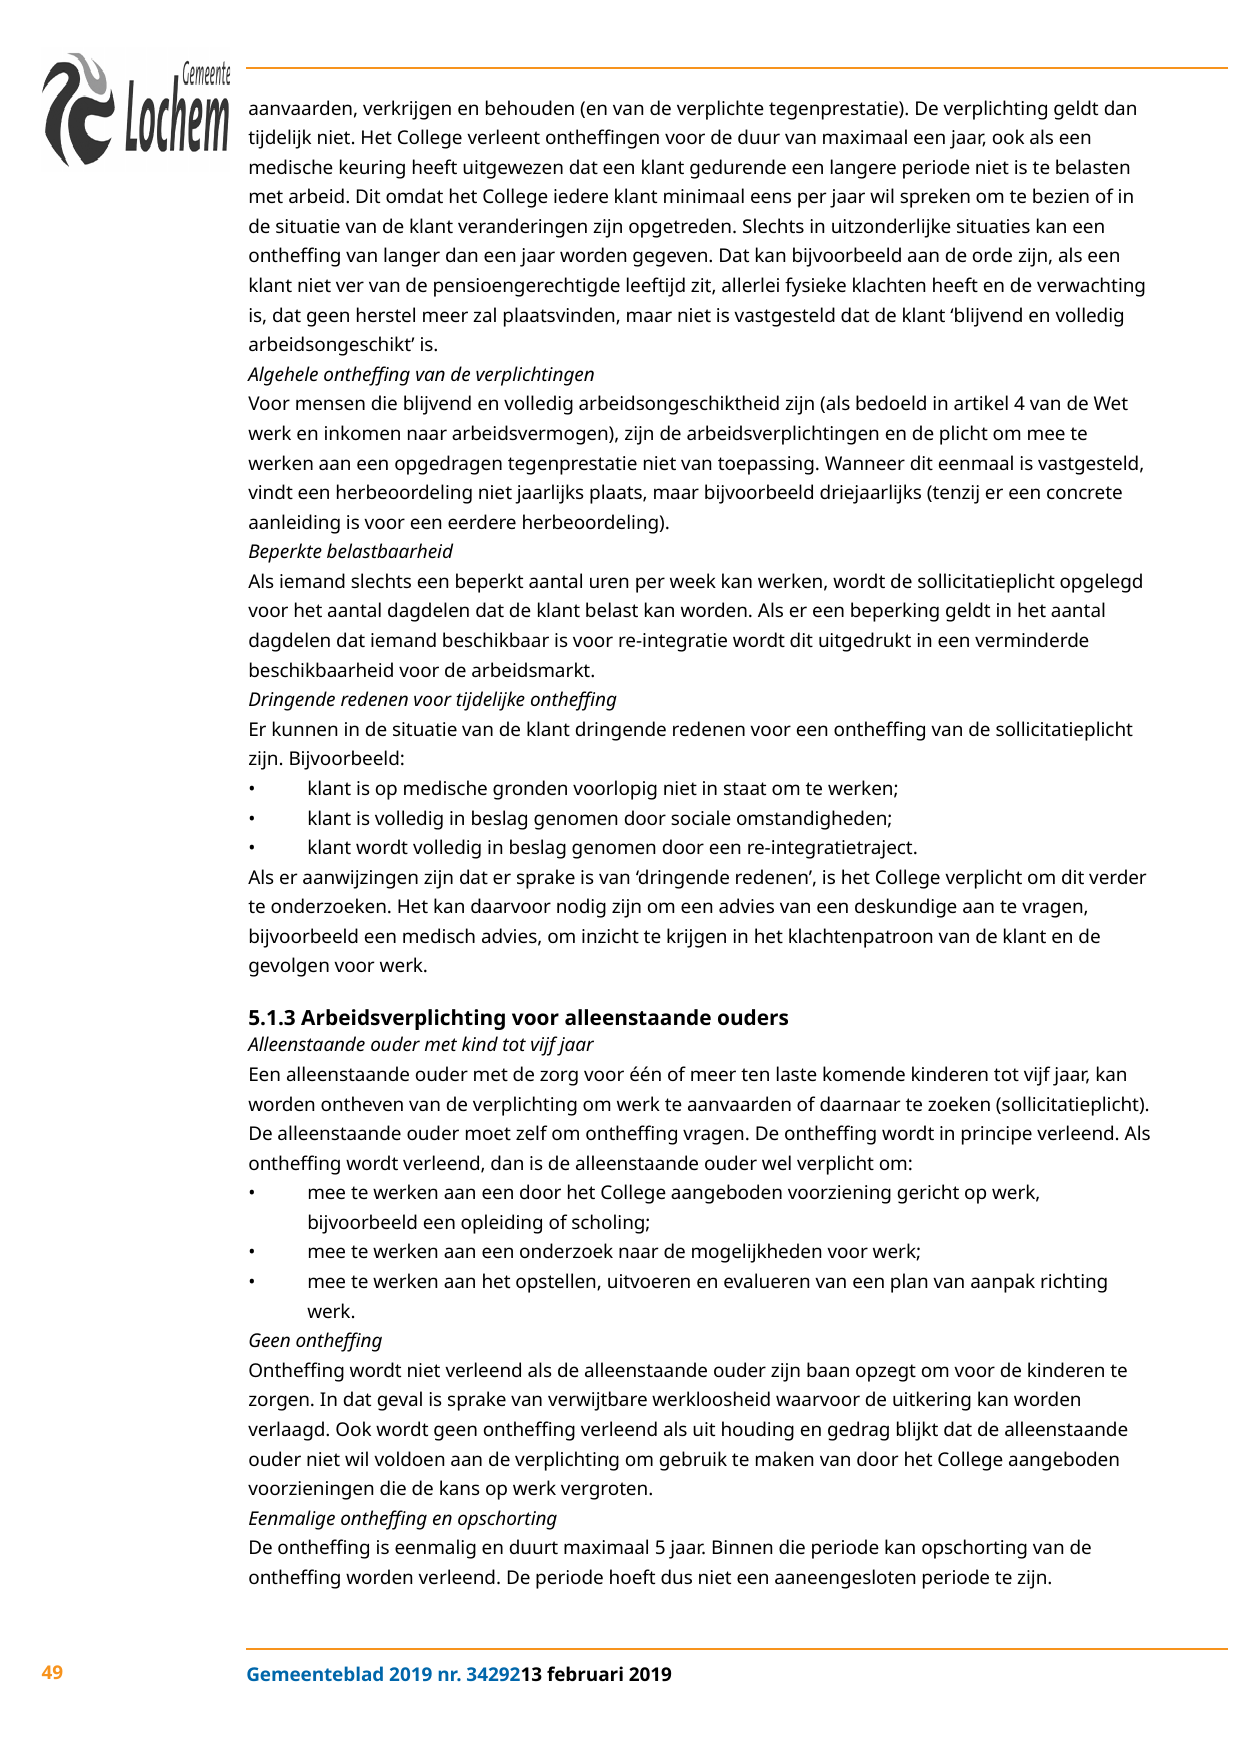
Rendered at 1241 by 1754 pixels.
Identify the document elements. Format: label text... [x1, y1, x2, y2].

list klant is volledig in beslag genomen door sociale omstandigheden; [248, 805, 1152, 831]
text Eenmalige ontheffing en opschorting [248, 1505, 1152, 1531]
text aanvaarden, verkrijgen en behouden (en van de verplichte tegenprestatie). De verplichting geldt dan tijdelijk niet. Het College verleent ontheffingen voor de duur van maximaal een jaar, ook als een medische keuring heeft uitgewezen dat een klant gedurende een langere periode niet is te belasten met arbeid. Dit omdat het College iedere klant minimaal eens per jaar wil spreken om te bezien of in de situatie van de klant veranderingen zijn opgetreden. Slechts in uitzonderlijke situaties kan een ontheffing van langer dan een jaar worden gegeven. Dat kan bijvoorbeeld aan de orde zijn, als een klant niet ver van de pensioengerechtigde leeftijd zit, allerlei fysieke klachten heeft en de verwachting is, dat geen herstel meer zal plaatsvinden, maar niet is vastgesteld dat de klant ‘blijvend en volledig arbeidsongeschikt’ is. [248, 95, 1152, 357]
list klant is op medische gronden voorlopig niet in staat om te werken; [248, 775, 1152, 801]
text Beperkte belastbaarheid [248, 538, 1152, 564]
text Geen ontheffing [248, 1327, 1152, 1353]
picture [41, 47, 231, 172]
text Als er aanwijzingen zijn dat er sprake is van ‘dringende redenen’, is het College verplicht om dit verder te onderzoeken. Het kan daarvoor nodig zijn om een advies van een deskundige aan te vragen, bijvoorbeeld een medisch advies, om inzicht te krijgen in het klachtenpatroon van de klant en de gevolgen voor werk. [248, 864, 1152, 978]
list klant wordt volledig in beslag genomen door een re-integratietraject. [248, 834, 1152, 860]
text Dringende redenen voor tijdelijke ontheffing [248, 686, 1152, 712]
text Er kunnen in de situatie van de klant dringende redenen voor een ontheffing van de sollicitatieplicht zijn. Bijvoorbeeld: [248, 716, 1152, 771]
text Voor mensen die blijvend en volledig arbeidsongeschiktheid zijn (als bedoeld in artikel 4 van de Wet werk en inkomen naar arbeidsvermogen), zijn de arbeidsverplichtingen en de plicht om mee te werken aan een opgedragen tegenprestatie niet van toepassing. Wanneer dit eenmaal is vastgesteld, vindt een herbeoordeling niet jaarlijks plaats, maar bijvoorbeeld driejaarlijks (tenzij er een concrete aanleiding is voor een eerdere herbeoordeling). [248, 391, 1152, 535]
text Als iemand slechts een beperkt aantal uren per week kan werken, wordt de sollicitatieplicht opgelegd voor het aantal dagdelen dat de klant belast kan worden. Als er een beperking geldt in het aantal dagdelen dat iemand beschikbaar is voor re-integratie wordt dit uitgedrukt in een verminderde beschikbaarheid voor de arbeidsmarkt. [248, 568, 1152, 683]
text 5.1.3 Arbeidsverplichting voor alleenstaande ouders [248, 1003, 1152, 1032]
list mee te werken aan een onderzoek naar de mogelijkheden voor werk; [248, 1239, 1152, 1264]
list mee te werken aan een door het College aangeboden voorziening gericht op werk, bijvoorbeeld een opleiding of scholing; [248, 1179, 1152, 1235]
text Een alleenstaande ouder met de zorg voor één of meer ten laste komende kinderen tot vijf jaar, kan worden ontheven van de verplichting om werk te aanvaarden of daarnaar te zoeken (sollicitatieplicht). De alleenstaande ouder moet zelf om ontheffing vragen. De ontheffing wordt in principe verleend. Als ontheffing wordt verleend, dan is de alleenstaande ouder wel verplicht om: [248, 1061, 1152, 1176]
list mee te werken aan het opstellen, uitvoeren en evalueren van een plan van aanpak richting werk. [248, 1268, 1152, 1323]
text Alleenstaande ouder met kind tot vijf jaar [248, 1032, 1152, 1057]
text Ontheffing wordt niet verleend als de alleenstaande ouder zijn baan opzegt om voor de kinderen te zorgen. In dat geval is sprake van verwijtbare werkloosheid waarvoor de uitkering kan worden verlaagd. Ook wordt geen ontheffing verleend als uit houding en gedrag blijkt dat de alleenstaande ouder niet wil voldoen aan de verplichting om gebruik te maken van door het College aangeboden voorzieningen die de kans op werk vergroten. [248, 1357, 1152, 1501]
text Algehele ontheffing van de verplichtingen [248, 361, 1152, 387]
text De ontheffing is eenmalig en duurt maximaal 5 jaar. Binnen die periode kan opschorting van de ontheffing worden verleend. De periode hoeft dus niet een aaneengesloten periode te zijn. [248, 1534, 1152, 1590]
